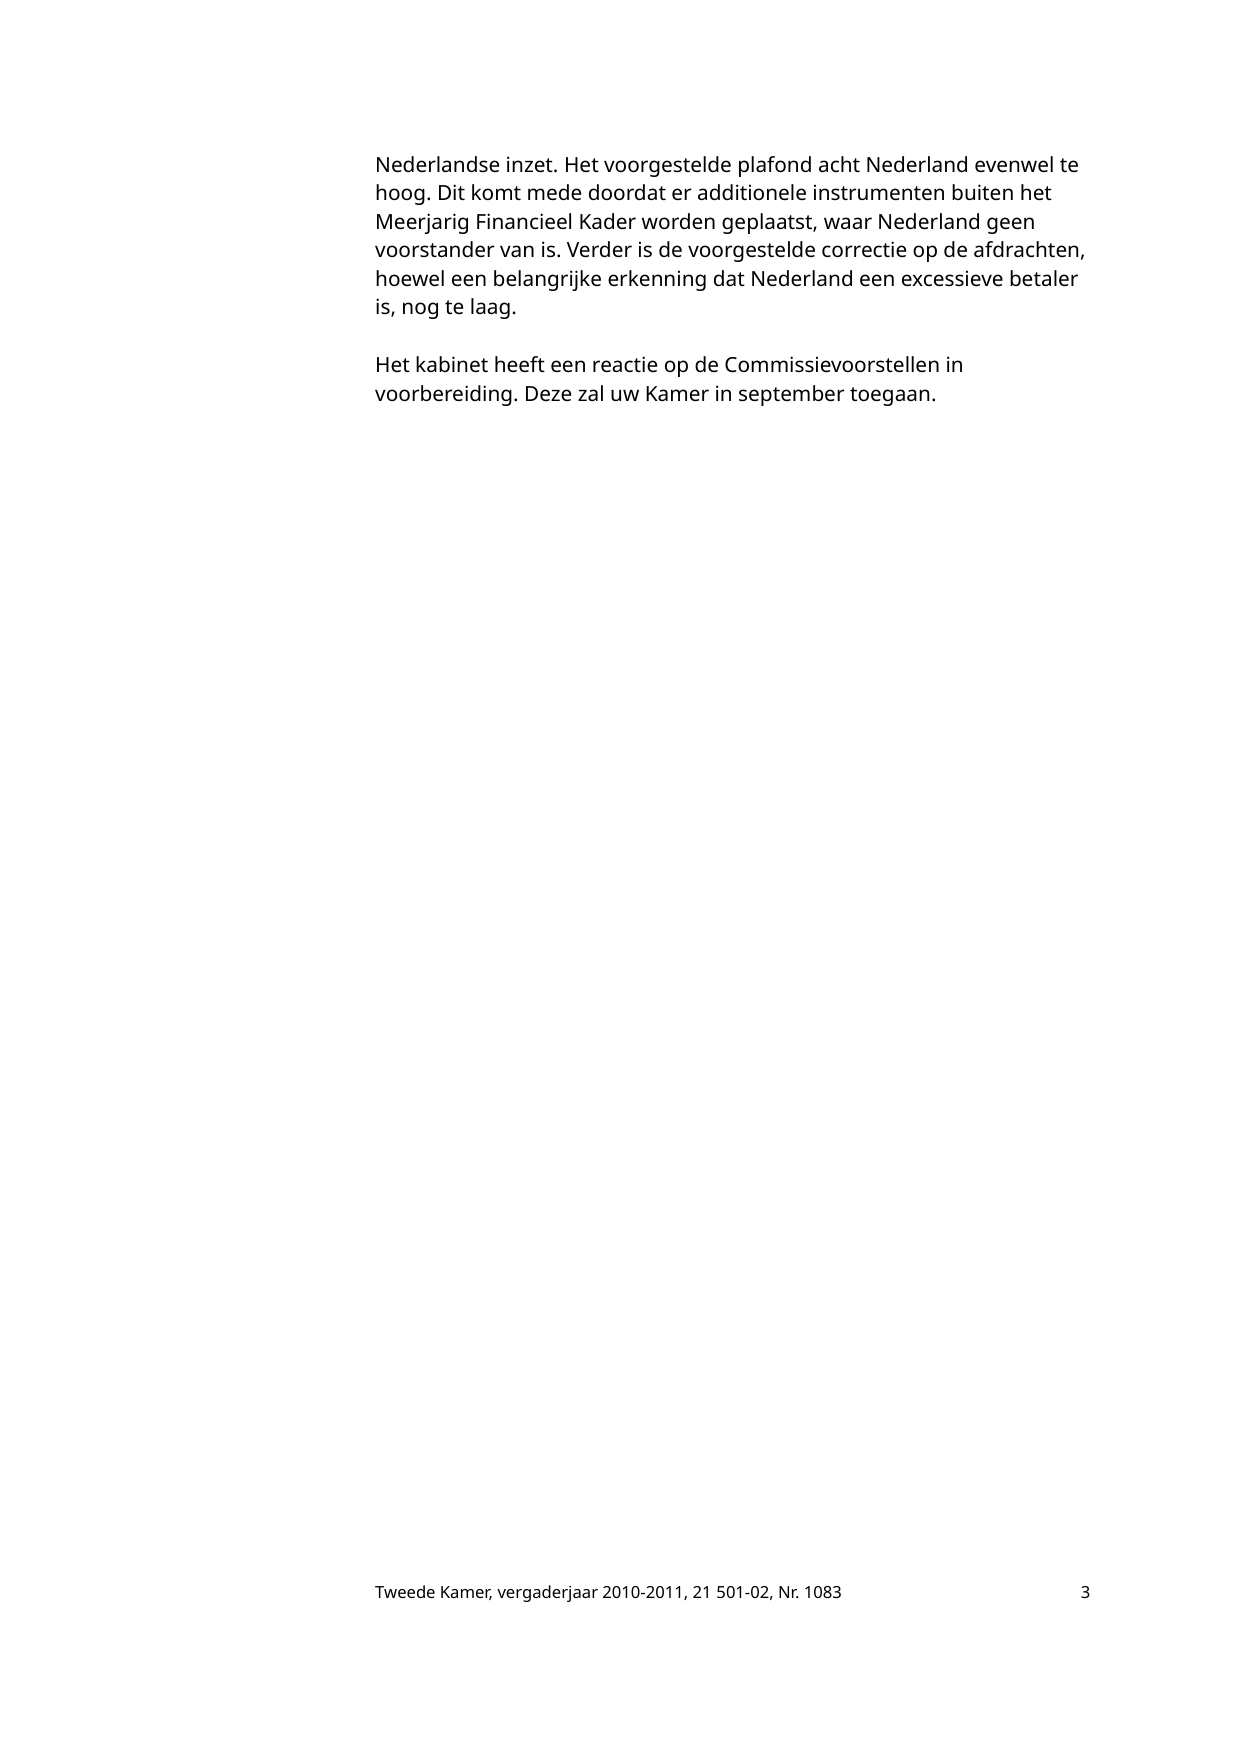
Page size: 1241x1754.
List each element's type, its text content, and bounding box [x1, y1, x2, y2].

text Het kabinet heeft een reactie op de Commissievoorstellen in voorbereiding. Deze zal uw Kamer in september toegaan. [375, 351, 1090, 407]
text Nederlandse inzet. Het voorgestelde plafond acht Nederland evenwel te hoog. Dit komt mede doordat er additionele instrumenten buiten het Meerjarig Financieel Kader worden geplaatst, waar Nederland geen voorstander van is. Verder is de voorgestelde correctie op de afdrachten, hoewel een belangrijke erkenning dat Nederland een excessieve betaler is, nog te laag. [375, 150, 1090, 321]
